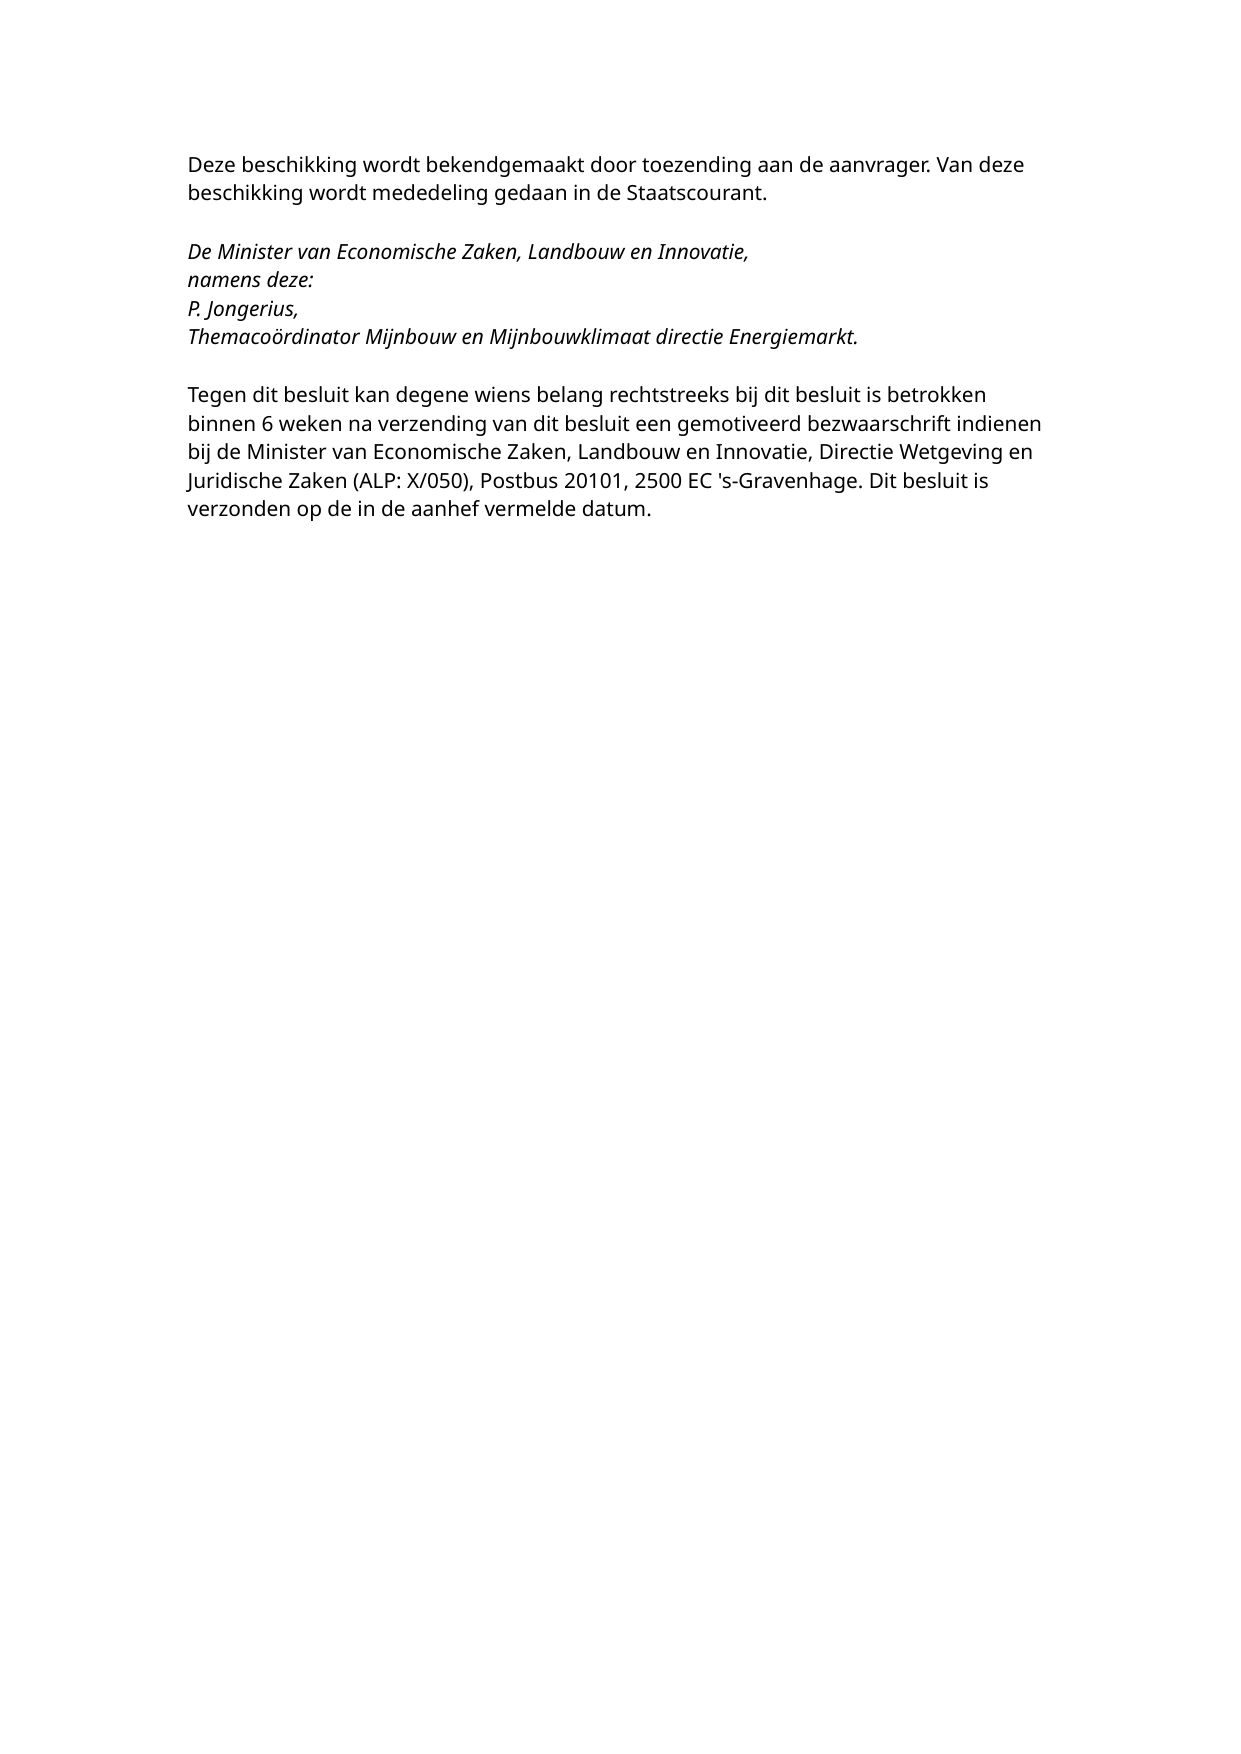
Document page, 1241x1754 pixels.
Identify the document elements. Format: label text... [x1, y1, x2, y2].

text namens deze: [187, 265, 1053, 294]
text Deze beschikking wordt bekendgemaakt door toezending aan de aanvrager. Van deze beschikking wordt mededeling gedaan in de Staatscourant. [187, 150, 1053, 207]
text De Minister van Economische Zaken, Landbouw en Innovatie, [187, 237, 1053, 265]
text P. Jongerius, [187, 294, 1053, 322]
text Tegen dit besluit kan degene wiens belang rechtstreeks bij dit besluit is betrokken binnen 6 weken na verzending van dit besluit een gemotiveerd bezwaarschrift indienen bij de Minister van Economische Zaken, Landbouw en Innovatie, Directie Wetgeving en Juridische Zaken (ALP: X/050), Postbus 20101, 2500 EC 's-Gravenhage. Dit besluit is verzonden op de in de aanhef vermelde datum. [187, 381, 1053, 523]
text Themacoördinator Mijnbouw en Mijnbouwklimaat directie Energiemarkt. [187, 322, 1053, 351]
